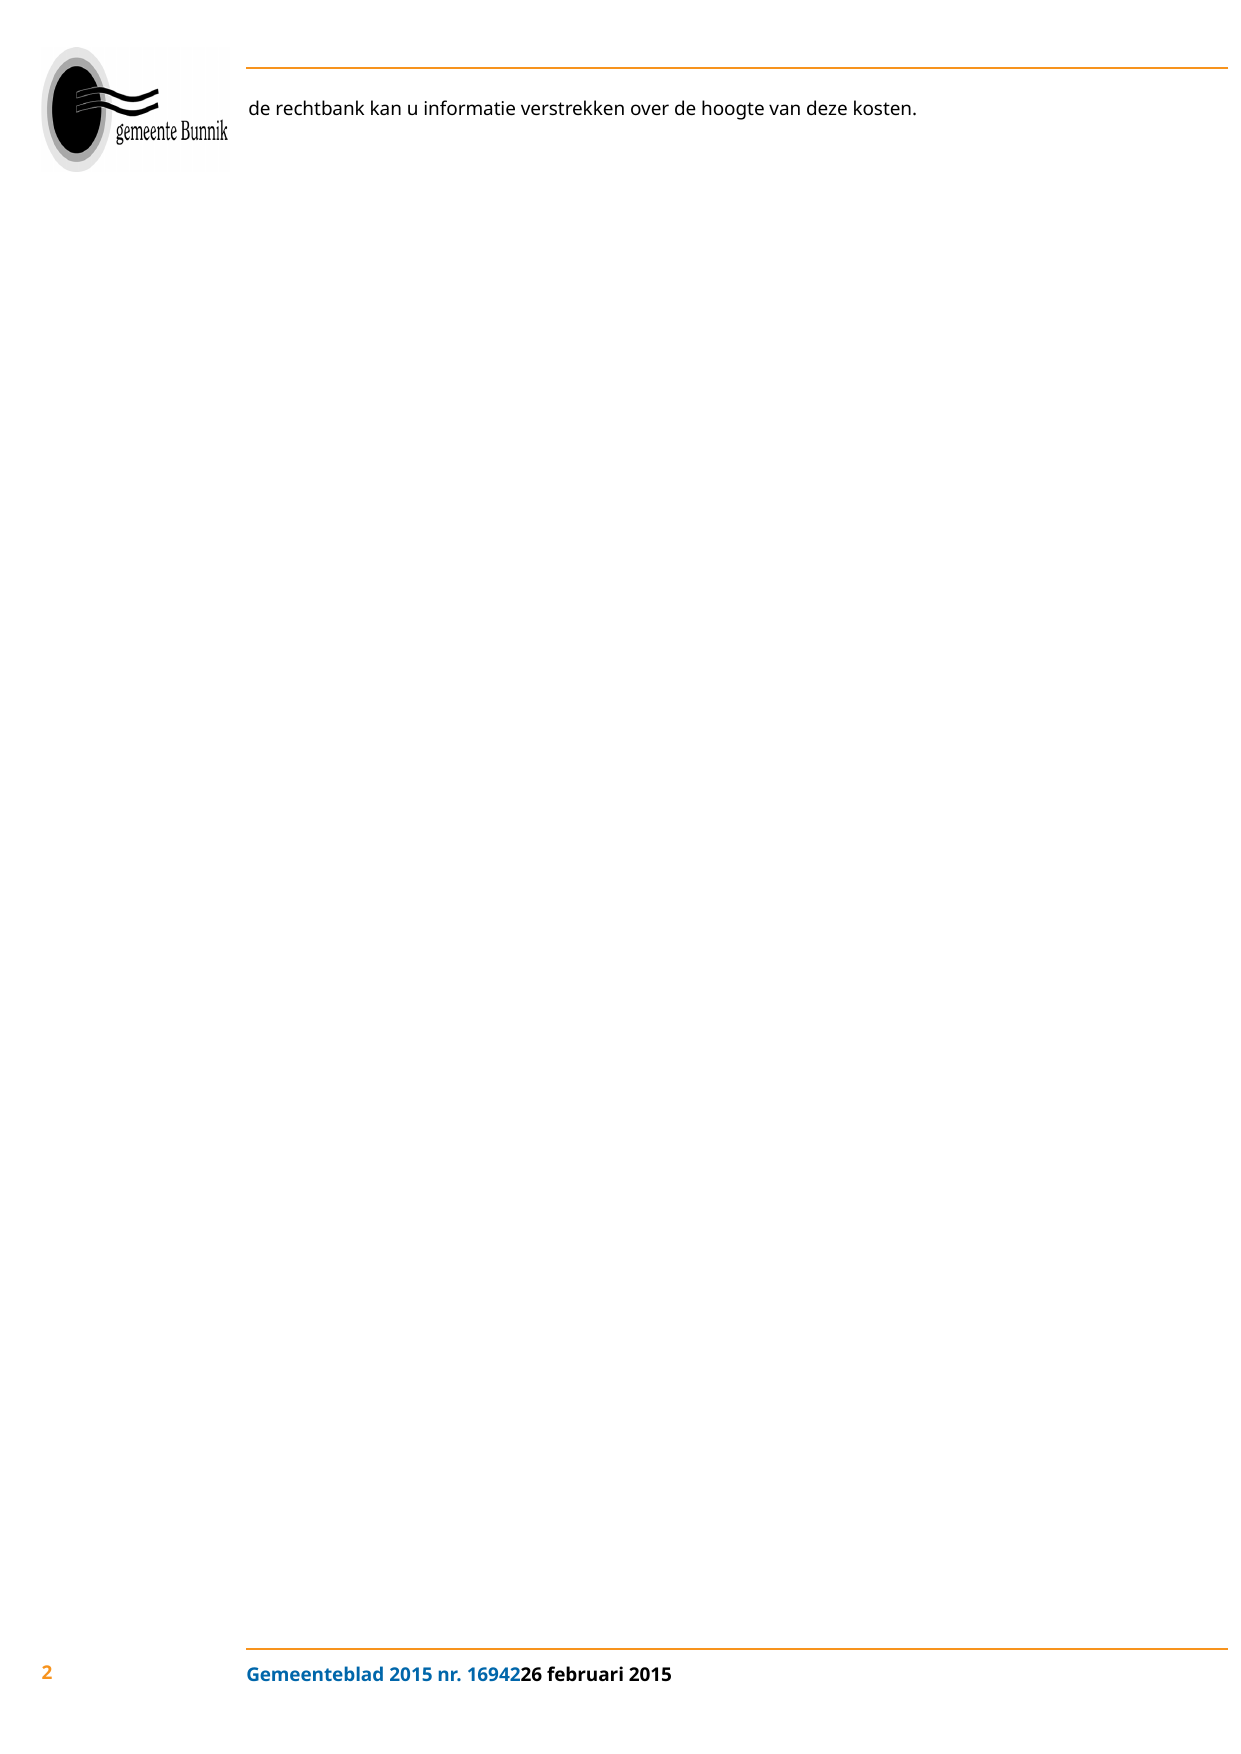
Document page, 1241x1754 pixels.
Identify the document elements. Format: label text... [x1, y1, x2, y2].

picture [41, 47, 231, 172]
text de rechtbank kan u informatie verstrekken over de hoogte van deze kosten. [248, 95, 1152, 121]
